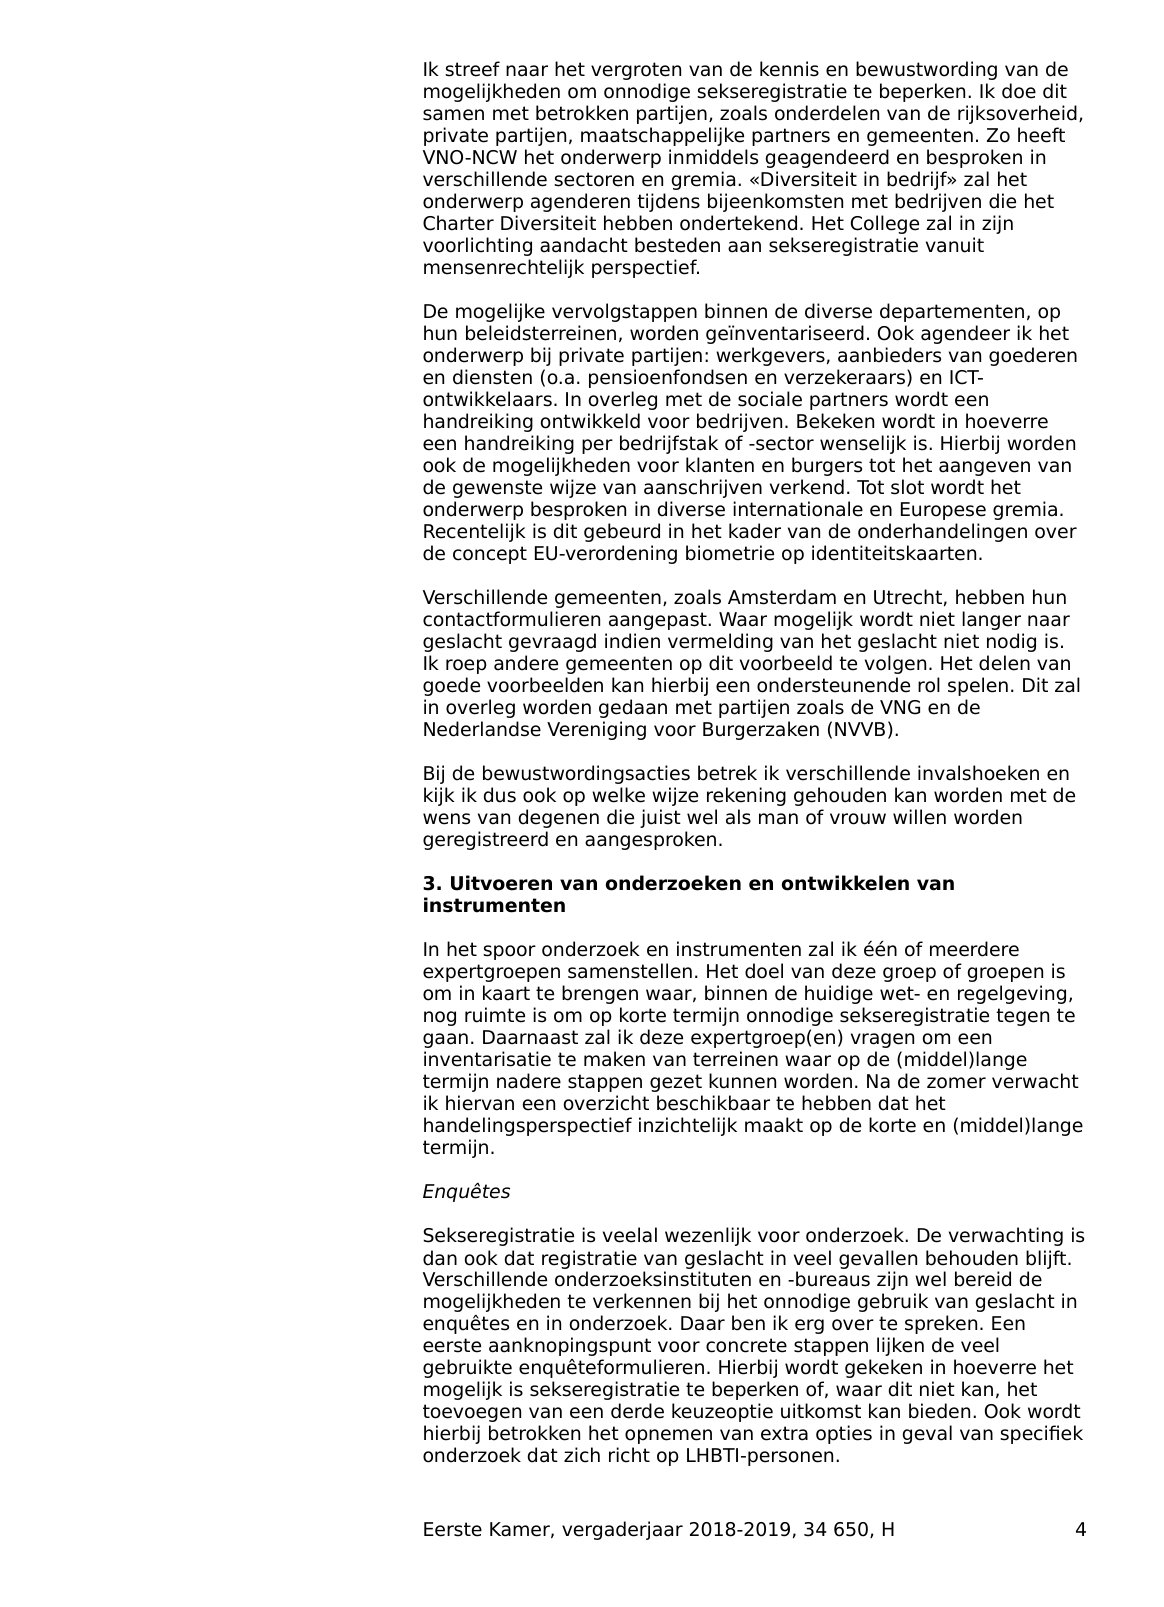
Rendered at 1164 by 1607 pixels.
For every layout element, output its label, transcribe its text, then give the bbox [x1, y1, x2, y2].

text Ik streef naar het vergroten van de kennis en bewustwording van de mogelijkheden om onnodige sekseregistratie te beperken. Ik doe dit samen met betrokken partijen, zoals onderdelen van de rijksoverheid, private partijen, maatschappelijke partners en gemeenten. Zo heeft VNO-NCW het onderwerp inmiddels geagendeerd en besproken in verschillende sectoren en gremia. «Diversiteit in bedrijf» zal het onderwerp agenderen tijdens bijeenkomsten met bedrijven die het Charter Diversiteit hebben ondertekend. Het College zal in zijn voorlichting aandacht besteden aan sekseregistratie vanuit mensenrechtelijk perspectief. [422, 59, 1087, 279]
subtitle 3. Uitvoeren van onderzoeken en ontwikkelen van instrumenten [422, 873, 1087, 917]
text Bij de bewustwordingsacties betrek ik verschillende invalshoeken en kijk ik dus ook op welke wijze rekening gehouden kan worden met de wens van degenen die juist wel als man of vrouw willen worden geregistreerd en aangesproken. [422, 763, 1087, 851]
text Verschillende gemeenten, zoals Amsterdam en Utrecht, hebben hun contactformulieren aangepast. Waar mogelijk wordt niet langer naar geslacht gevraagd indien vermelding van het geslacht niet nodig is. Ik roep andere gemeenten op dit voorbeeld te volgen. Het delen van goede voorbeelden kan hierbij een ondersteunende rol spelen. Dit zal in overleg worden gedaan met partijen zoals de VNG en de Nederlandse Vereniging voor Burgerzaken (NVVB). [422, 587, 1087, 741]
text De mogelijke vervolgstappen binnen de diverse departementen, op hun beleidsterreinen, worden geïnventariseerd. Ook agendeer ik het onderwerp bij private partijen: werkgevers, aanbieders van goederen en diensten (o.a. pensioenfondsen en verzekeraars) en ICT-ontwikkelaars. In overleg met de sociale partners wordt een handreiking ontwikkeld voor bedrijven. Bekeken wordt in hoeverre een handreiking per bedrijfstak of -sector wenselijk is. Hierbij worden ook de mogelijkheden voor klanten en burgers tot het aangeven van de gewenste wijze van aanschrijven verkend. Tot slot wordt het onderwerp besproken in diverse internationale en Europese gremia. Recentelijk is dit gebeurd in het kader van de onderhandelingen over de concept EU-verordening biometrie op identiteitskaarten. [422, 301, 1087, 565]
text Sekseregistratie is veelal wezenlijk voor onderzoek. De verwachting is dan ook dat registratie van geslacht in veel gevallen behouden blijft. Verschillende onderzoeksinstituten en -bureaus zijn wel bereid de mogelijkheden te verkennen bij het onnodige gebruik van geslacht in enquêtes en in onderzoek. Daar ben ik erg over te spreken. Een eerste aanknopingspunt voor concrete stappen lijken de veel gebruikte enquêteformulieren. Hierbij wordt gekeken in hoeverre het mogelijk is sekseregistratie te beperken of, waar dit niet kan, het toevoegen van een derde keuzeoptie uitkomst kan bieden. Ook wordt hierbij betrokken het opnemen van extra opties in geval van specifiek onderzoek dat zich richt op LHBTI-personen. [422, 1225, 1087, 1467]
subtitle Enquêtes [422, 1181, 1087, 1203]
text In het spoor onderzoek en instrumenten zal ik één of meerdere expertgroepen samenstellen. Het doel van deze groep of groepen is om in kaart te brengen waar, binnen de huidige wet- en regelgeving, nog ruimte is om op korte termijn onnodige sekseregistratie tegen te gaan. Daarnaast zal ik deze expertgroep(en) vragen om een inventarisatie te maken van terreinen waar op de (middel)lange termijn nadere stappen gezet kunnen worden. Na de zomer verwacht ik hiervan een overzicht beschikbaar te hebben dat het handelingsperspectief inzichtelijk maakt op de korte en (middel)lange termijn. [422, 939, 1087, 1159]
